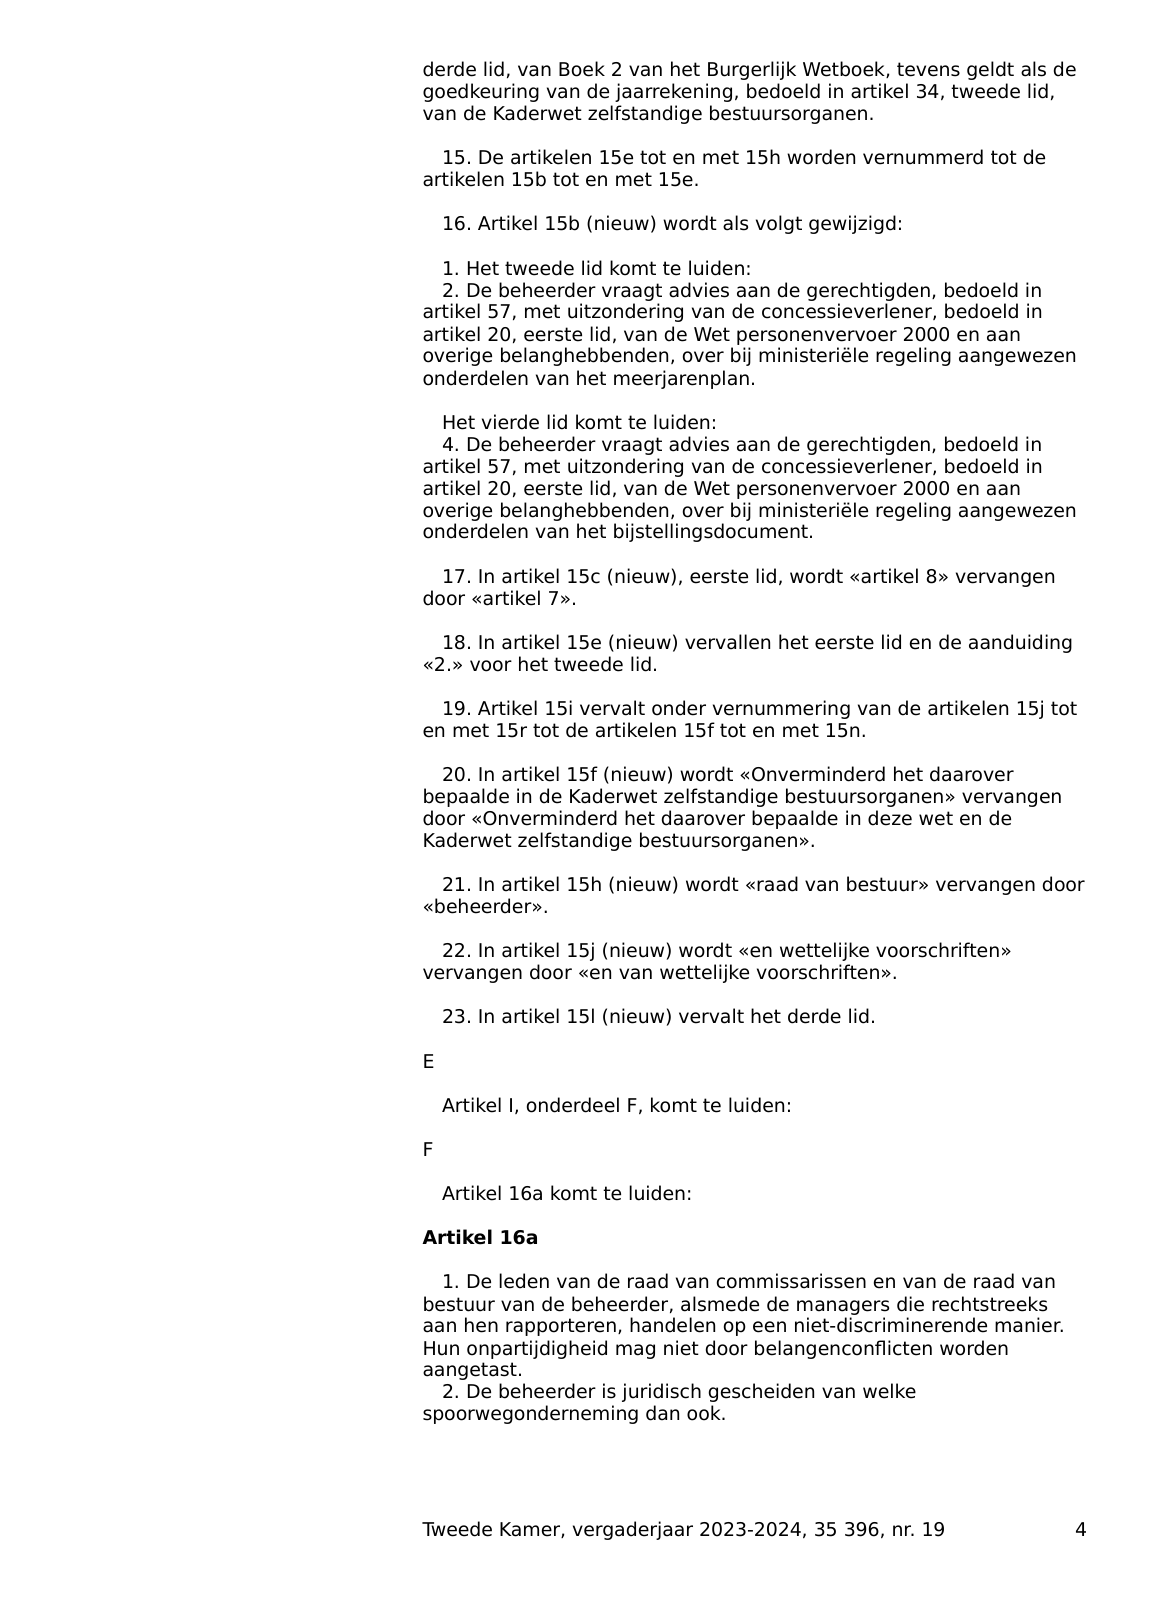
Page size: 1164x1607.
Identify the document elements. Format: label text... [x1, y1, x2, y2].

text 1. Het tweede lid komt te luiden: [422, 257, 1087, 279]
text 23. In artikel 15l (nieuw) vervalt het derde lid. [422, 1006, 1087, 1028]
text Artikel I, onderdeel F, komt te luiden: [422, 1095, 1087, 1117]
text 18. In artikel 15e (nieuw) vervallen het eerste lid en de aanduiding «2.» voor het tweede lid. [422, 632, 1087, 676]
text Artikel 16a komt te luiden: [422, 1183, 1087, 1205]
text 1. De leden van de raad van commissarissen en van de raad van bestuur van de beheerder, alsmede de managers die rechtstreeks aan hen rapporteren, handelen op een niet-discriminerende manier. Hun onpartijdigheid mag niet door belangenconflicten worden aangetast. [422, 1271, 1087, 1381]
text 16. Artikel 15b (nieuw) wordt als volgt gewijzigd: [422, 213, 1087, 235]
text 22. In artikel 15j (nieuw) wordt «en wettelijke voorschriften» vervangen door «en van wettelijke voorschriften». [422, 940, 1087, 984]
text 21. In artikel 15h (nieuw) wordt «raad van bestuur» vervangen door «beheerder». [422, 874, 1087, 918]
subtitle Artikel 16a [422, 1227, 1087, 1249]
subtitle E [422, 1051, 1087, 1073]
text 20. In artikel 15f (nieuw) wordt «Onverminderd het daarover bepaalde in de Kaderwet zelfstandige bestuursorganen» vervangen door «Onverminderd het daarover bepaalde in deze wet en de Kaderwet zelfstandige bestuursorganen». [422, 764, 1087, 852]
text Het vierde lid komt te luiden: [422, 412, 1087, 433]
text derde lid, van Boek 2 van het Burgerlijk Wetboek, tevens geldt als de goedkeuring van de jaarrekening, bedoeld in artikel 34, tweede lid, van de Kaderwet zelfstandige bestuursorganen. [422, 59, 1087, 125]
text 4. De beheerder vraagt advies aan de gerechtigden, bedoeld in artikel 57, met uitzondering van de concessieverlener, bedoeld in artikel 20, eerste lid, van de Wet personenvervoer 2000 en aan overige belanghebbenden, over bij ministeriële regeling aangewezen onderdelen van het bijstellingsdocument. [422, 433, 1087, 543]
text 15. De artikelen 15e tot en met 15h worden vernummerd tot de artikelen 15b tot en met 15e. [422, 147, 1087, 191]
text 2. De beheerder is juridisch gescheiden van welke spoorwegonderneming dan ook. [422, 1381, 1087, 1425]
text 19. Artikel 15i vervalt onder vernummering van de artikelen 15j tot en met 15r tot de artikelen 15f tot en met 15n. [422, 698, 1087, 742]
subtitle F [422, 1139, 1087, 1161]
text 2. De beheerder vraagt advies aan de gerechtigden, bedoeld in artikel 57, met uitzondering van de concessieverlener, bedoeld in artikel 20, eerste lid, van de Wet personenvervoer 2000 en aan overige belanghebbenden, over bij ministeriële regeling aangewezen onderdelen van het meerjarenplan. [422, 279, 1087, 389]
text 17. In artikel 15c (nieuw), eerste lid, wordt «artikel 8» vervangen door «artikel 7». [422, 566, 1087, 609]
